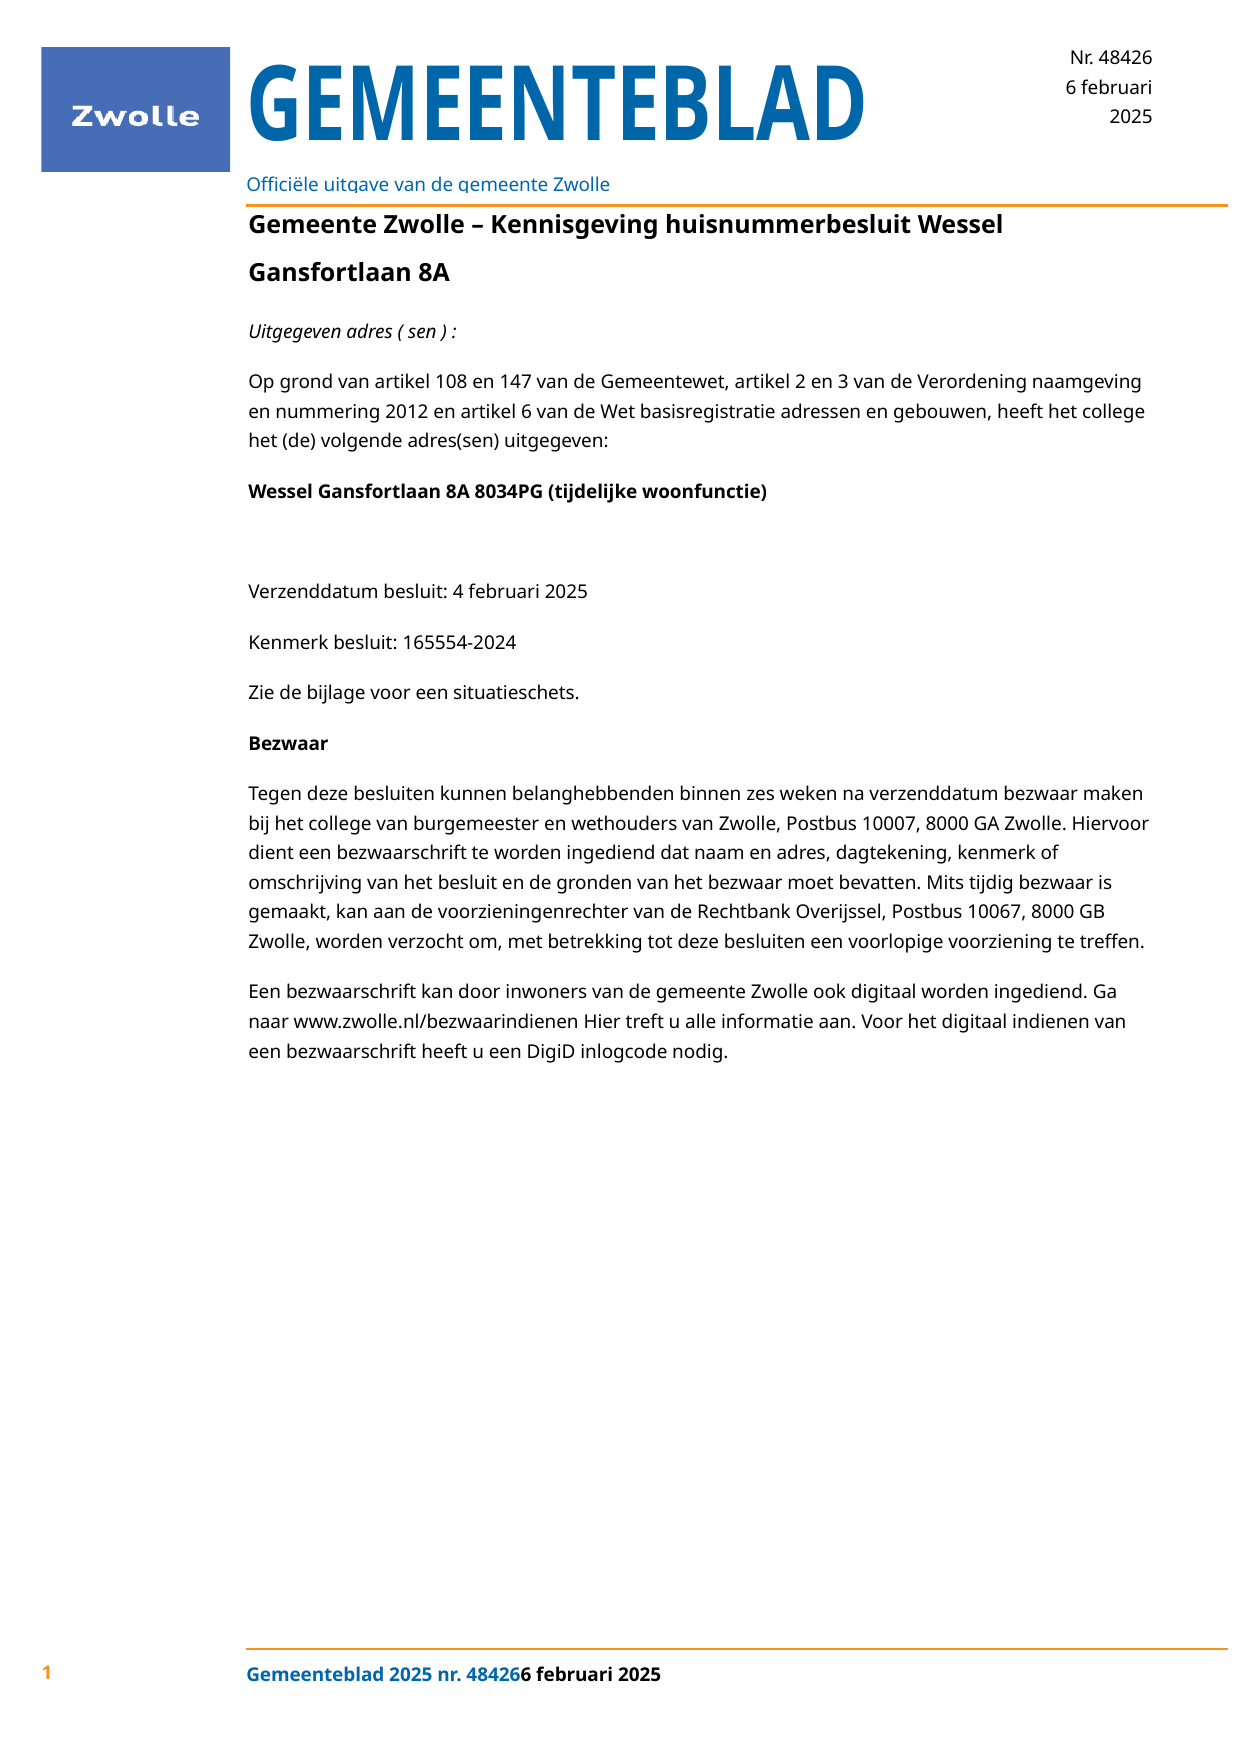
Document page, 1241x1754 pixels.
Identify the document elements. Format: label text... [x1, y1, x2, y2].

text Zie de bijlage voor een situatieschets. [248, 679, 1152, 705]
picture [41, 47, 231, 172]
text Bezwaar [248, 730, 1152, 756]
text Tegen deze besluiten kunnen belanghebbenden binnen zes weken na verzenddatum bezwaar maken bij het college van burgemeester en wethouders van Zwolle, Postbus 10007, 8000 GA Zwolle. Hiervoor dient een bezwaarschrift te worden ingediend dat naam en adres, dagtekening, kenmerk of omschrijving van het besluit en de gronden van het bezwaar moet bevatten. Mits tijdig bezwaar is gemaakt, kan aan de voorzieningenrechter van de Rechtbank Overijssel, Postbus 10067, 8000 GB Zwolle, worden verzocht om, met betrekking tot deze besluiten een voorlopige voorziening te treffen. [248, 780, 1152, 954]
text Een bezwaarschrift kan door inwoners van de gemeente Zwolle ook digitaal worden ingediend. Ga naar www.zwolle.nl/bezwaarindienen Hier treft u alle informatie aan. Voor het digitaal indienen van een bezwaarschrift heeft u een DigiD inlogcode nodig. [248, 979, 1152, 1064]
text Wessel Gansfortlaan 8A 8034PG (tijdelijke woonfunctie) [248, 478, 1152, 504]
text Verzenddatum besluit: 4 februari 2025 [248, 579, 1152, 604]
text Gemeente Zwolle – Kennisgeving huisnummerbesluit Wessel Gansfortlaan 8A [248, 207, 1152, 288]
text Uitgegeven adres ( sen ) : [248, 318, 1152, 344]
text Op grond van artikel 108 en 147 van de Gemeentewet, artikel 2 en 3 van de Verordening naamgeving en nummering 2012 en artikel 6 van de Wet basisregistratie adressen en gebouwen, heeft het college het (de) volgende adres(sen) uitgegeven: [248, 368, 1152, 453]
text Kenmerk besluit: 165554-2024 [248, 629, 1152, 655]
